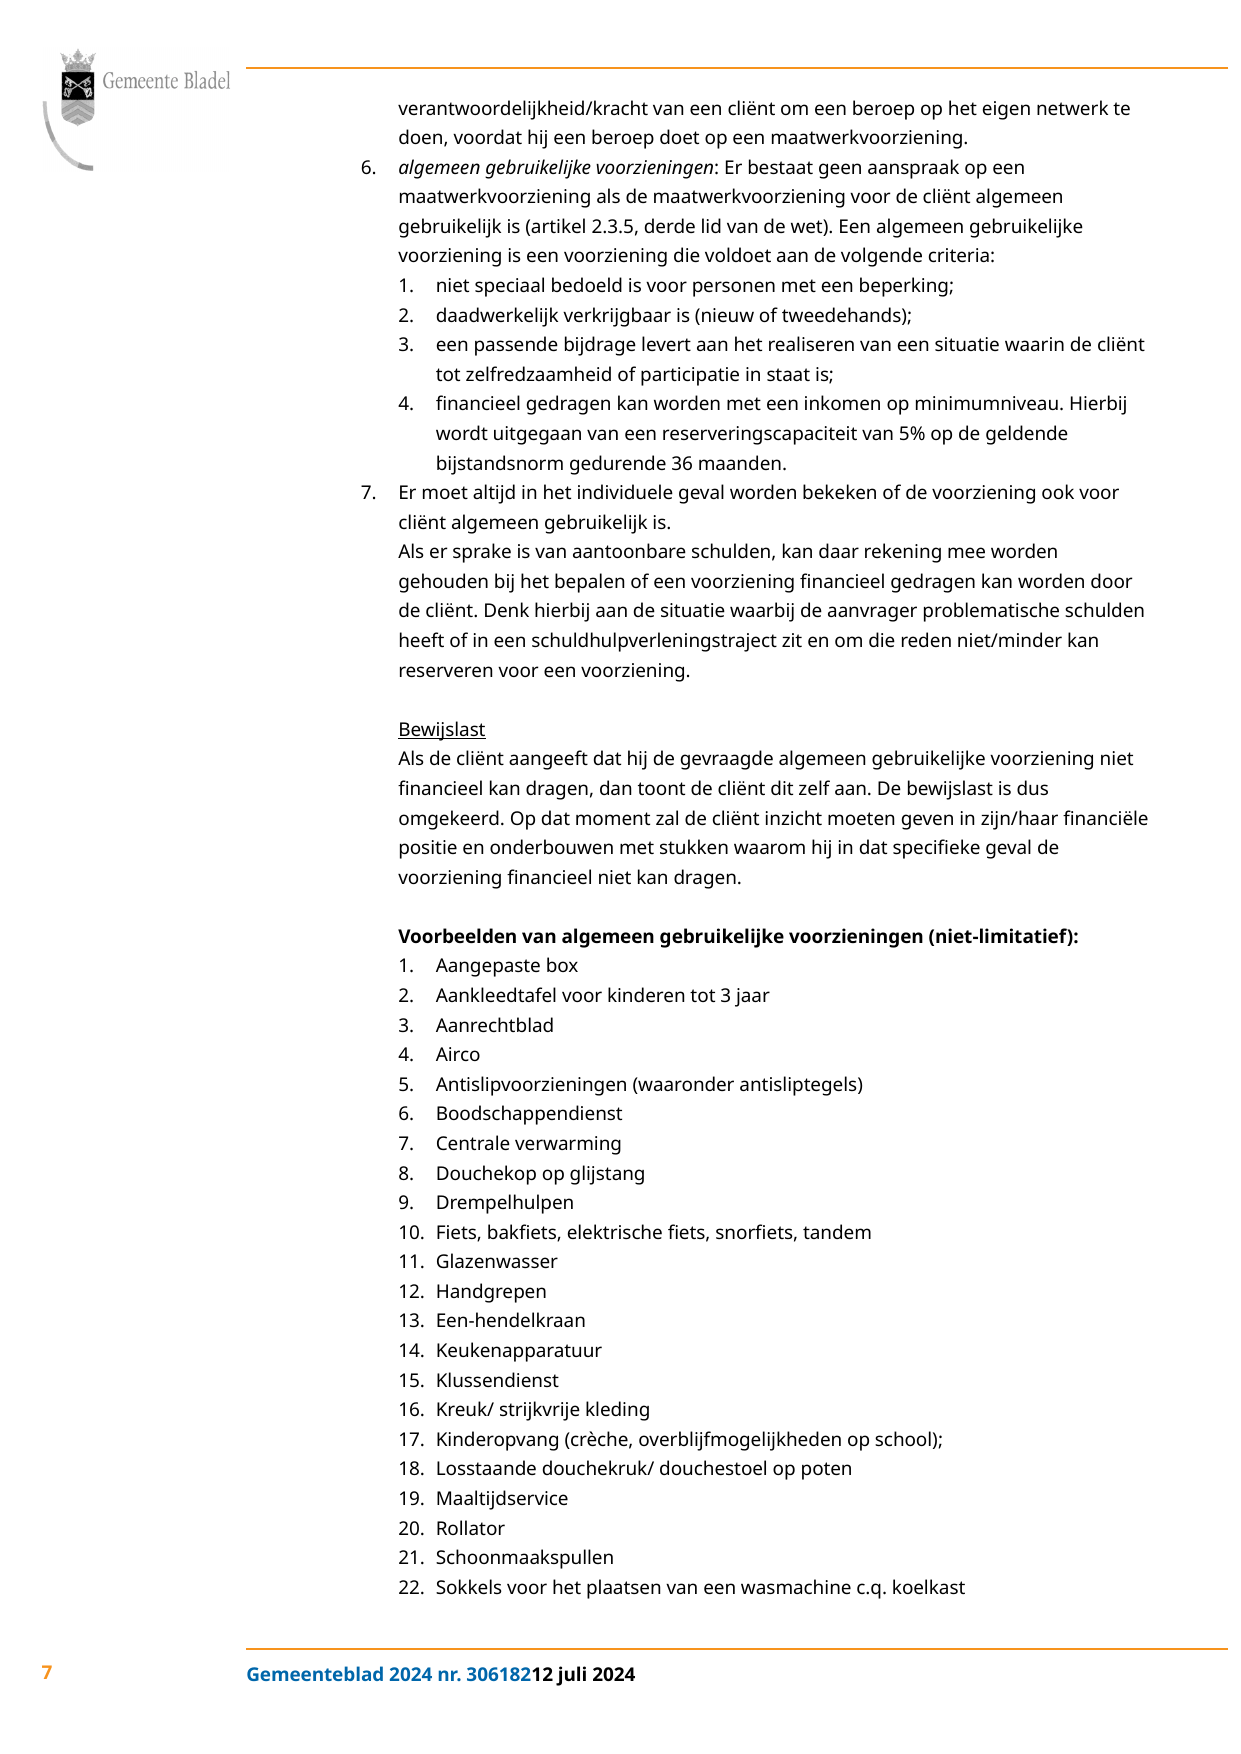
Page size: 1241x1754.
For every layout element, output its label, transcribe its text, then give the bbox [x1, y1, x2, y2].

list Aangepaste box [398, 953, 1152, 978]
list Voorbeelden van algemeen gebruikelijke voorzieningen (niet-limitatief): [361, 923, 1152, 949]
list Fiets, bakfiets, elektrische fiets, snorfiets, tandem [398, 1219, 1152, 1245]
list Als er sprake is van aantoonbare schulden, kan daar rekening mee worden gehouden bij het bepalen of een voorziening financieel gedragen kan worden door de cliënt. Denk hierbij aan de situatie waarbij de aanvrager problematische schulden heeft of in een schuldhulpverleningstraject zit en om die reden niet/minder kan reserveren voor een voorziening. [361, 538, 1152, 683]
list Kinderopvang (crèche, overblijfmogelijkheden op school); [398, 1426, 1152, 1452]
list Handgrepen [398, 1278, 1152, 1304]
list Aankleedtafel voor kinderen tot 3 jaar [398, 982, 1152, 1008]
list Glazenwasser [398, 1248, 1152, 1274]
list Antislipvoorzieningen (waaronder antisliptegels) [398, 1071, 1152, 1097]
list algemeen gebruikelijke voorzieningen: Er bestaat geen aanspraak op een maatwerkvoorziening als de maatwerkvoorziening voor de cliënt algemeen gebruikelijk is (artikel 2.3.5, derde lid van de wet). Een algemeen gebruikelijke voorziening is een voorziening die voldoet aan de volgende criteria: [361, 154, 1152, 268]
list Schoonmaakspullen [398, 1544, 1152, 1570]
list daadwerkelijk verkrijgbaar is (nieuw of tweedehands); [398, 302, 1152, 328]
list Drempelhulpen [398, 1189, 1152, 1215]
list Douchekop op glijstang [398, 1160, 1152, 1186]
list Klussendienst [398, 1367, 1152, 1393]
list Bewijslast [361, 716, 1152, 742]
list Kreuk/ strijkvrije kleding [398, 1396, 1152, 1422]
list Een-hendelkraan [398, 1308, 1152, 1333]
list een passende bijdrage levert aan het realiseren van een situatie waarin de cliënt tot zelfredzaamheid of participatie in staat is; [398, 331, 1152, 387]
list Boodschappendienst [398, 1101, 1152, 1126]
picture [41, 47, 231, 172]
list Rollator [398, 1515, 1152, 1541]
list Airco [398, 1041, 1152, 1067]
list Als de cliënt aangeeft dat hij de gevraagde algemeen gebruikelijke voorziening niet financieel kan dragen, dan toont de cliënt dit zelf aan. De bewijslast is dus omgekeerd. Op dat moment zal de cliënt inzicht moeten geven in zijn/haar financiële positie en onderbouwen met stukken waarom hij in dat specifieke geval de voorziening financieel niet kan dragen. [361, 746, 1152, 890]
list Er moet altijd in het individuele geval worden bekeken of de voorziening ook voor cliënt algemeen gebruikelijk is. [361, 479, 1152, 535]
list financieel gedragen kan worden met een inkomen op minimumniveau. Hierbij wordt uitgegaan van een reserveringscapaciteit van 5% op de geldende bijstandsnorm gedurende 36 maanden. [398, 391, 1152, 476]
list Sokkels voor het plaatsen van een wasmachine c.q. koelkast [398, 1574, 1152, 1600]
list Centrale verwarming [398, 1130, 1152, 1156]
list verantwoordelijkheid/kracht van een cliënt om een beroep op het eigen netwerk te doen, voordat hij een beroep doet op een maatwerkvoorziening. [361, 95, 1152, 150]
list niet speciaal bedoeld is voor personen met een beperking; [398, 272, 1152, 298]
list Aanrechtblad [398, 1012, 1152, 1038]
list Losstaande douchekruk/ douchestoel op poten [398, 1456, 1152, 1481]
list Maaltijdservice [398, 1485, 1152, 1511]
list Keukenapparatuur [398, 1337, 1152, 1363]
